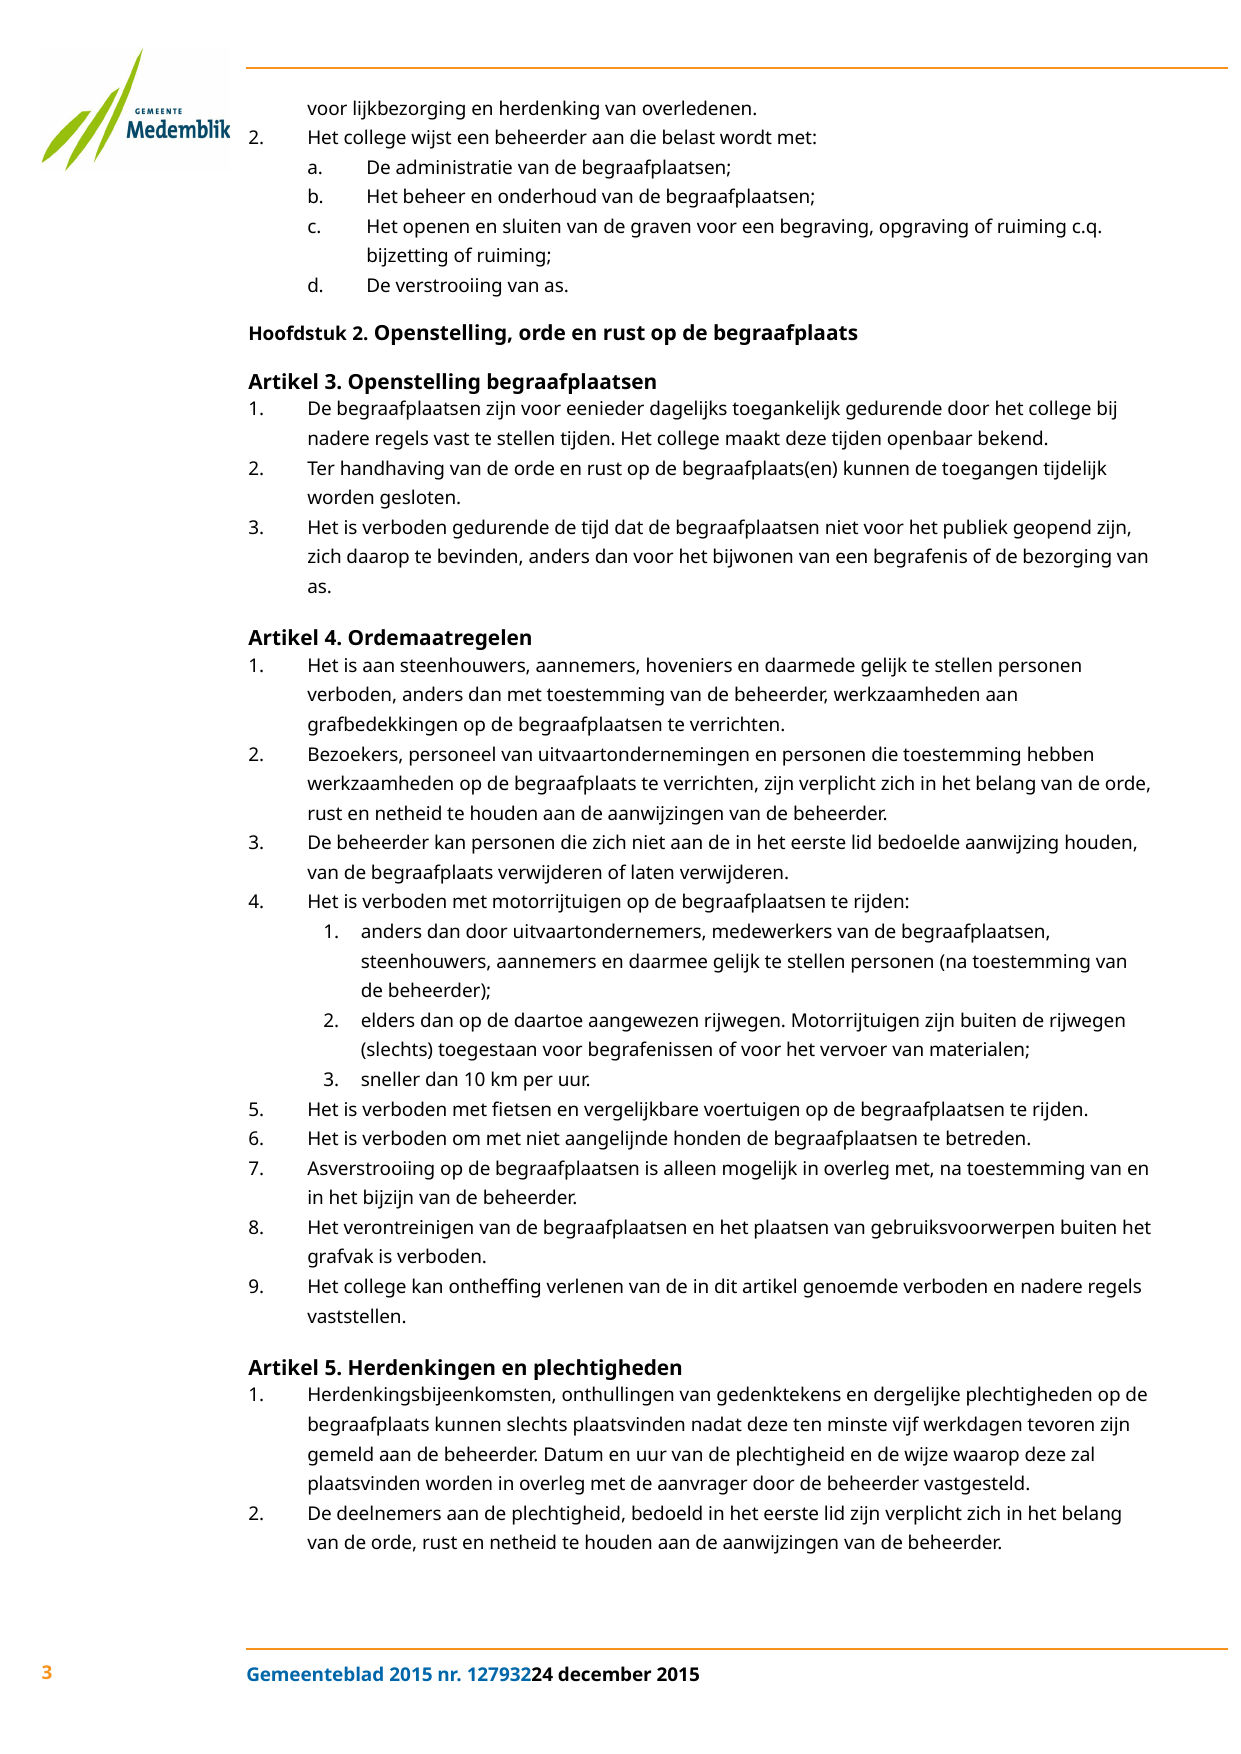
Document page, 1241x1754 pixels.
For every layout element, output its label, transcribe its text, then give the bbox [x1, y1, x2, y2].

list Ter handhaving van de orde en rust op de begraafplaats(en) kunnen de toegangen tijdelijk worden gesloten. [248, 455, 1152, 510]
list sneller dan 10 km per uur. [323, 1066, 1152, 1092]
list Het beheer en onderhoud van de begraafplaatsen; [307, 183, 1152, 209]
text Artikel 4. Ordemaatregelen [248, 623, 1152, 652]
list Het is verboden gedurende de tijd dat de begraafplaatsen niet voor het publiek geopend zijn, zich daarop te bevinden, anders dan voor het bijwonen van een begrafenis of de bezorging van as. [248, 514, 1152, 599]
list anders dan door uitvaartondernemers, medewerkers van de begraafplaatsen, steenhouwers, aannemers en daarmee gelijk te stellen personen (na toestemming van de beheerder); [323, 918, 1152, 1003]
list Het is verboden met fietsen en vergelijkbare voertuigen op de begraafplaatsen te rijden. [248, 1096, 1152, 1121]
list Het openen en sluiten van de graven voor een begraving, opgraving of ruiming c.q. bijzetting of ruiming; [307, 213, 1152, 268]
list Het is aan steenhouwers, aannemers, hoveniers en daarmede gelijk te stellen personen verboden, anders dan met toestemming van de beheerder, werkzaamheden aan grafbedekkingen op de begraafplaatsen te verrichten. [248, 652, 1152, 737]
list Het verontreinigen van de begraafplaatsen en het plaatsen van gebruiksvoorwerpen buiten het grafvak is verboden. [248, 1214, 1152, 1269]
text Artikel 3. Openstelling begraafplaatsen [248, 367, 1152, 396]
list Het is verboden om met niet aangelijnde honden de begraafplaatsen te betreden. [248, 1125, 1152, 1151]
list De begraafplaatsen zijn voor eenieder dagelijks toegankelijk gedurende door het college bij nadere regels vast te stellen tijden. Het college maakt deze tijden openbaar bekend. [248, 396, 1152, 451]
list De administratie van de begraafplaatsen; [307, 154, 1152, 180]
list Bezoekers, personeel van uitvaartondernemingen en personen die toestemming hebben werkzaamheden op de begraafplaats te verrichten, zijn verplicht zich in het belang van de orde, rust en netheid te houden aan de aanwijzingen van de beheerder. [248, 741, 1152, 826]
list elders dan op de daartoe aangewezen rijwegen. Motorrijtuigen zijn buiten de rijwegen (slechts) toegestaan voor begrafenissen of voor het vervoer van materialen; [323, 1007, 1152, 1062]
list Asverstrooiing op de begraafplaatsen is alleen mogelijk in overleg met, na toestemming van en in het bijzijn van de beheerder. [248, 1155, 1152, 1210]
list Het college kan ontheffing verlenen van de in dit artikel genoemde verboden en nadere regels vaststellen. [248, 1273, 1152, 1328]
picture [41, 47, 231, 172]
list Het is verboden met motorrijtuigen op de begraafplaatsen te rijden: [248, 889, 1152, 914]
list De beheerder kan personen die zich niet aan de in het eerste lid bedoelde aanwijzing houden, van de begraafplaats verwijderen of laten verwijderen. [248, 829, 1152, 885]
text Artikel 5. Herdenkingen en plechtigheden [248, 1353, 1152, 1382]
text Hoofdstuk 2. Openstelling, orde en rust op de begraafplaats [248, 318, 1152, 346]
list Herdenkingsbijeenkomsten, onthullingen van gedenktekens en dergelijke plechtigheden op de begraafplaats kunnen slechts plaatsvinden nadat deze ten minste vijf werkdagen tevoren zijn gemeld aan de beheerder. Datum en uur van de plechtigheid en de wijze waarop deze zal plaatsvinden worden in overleg met de aanvrager door de beheerder vastgesteld. [248, 1382, 1152, 1496]
list voor lijkbezorging en herdenking van overledenen. [248, 95, 1152, 121]
list De deelnemers aan de plechtigheid, bedoeld in het eerste lid zijn verplicht zich in het belang van de orde, rust en netheid te houden aan de aanwijzingen van de beheerder. [248, 1500, 1152, 1555]
list Het college wijst een beheerder aan die belast wordt met: [248, 124, 1152, 150]
list De verstrooiing van as. [307, 272, 1152, 298]
